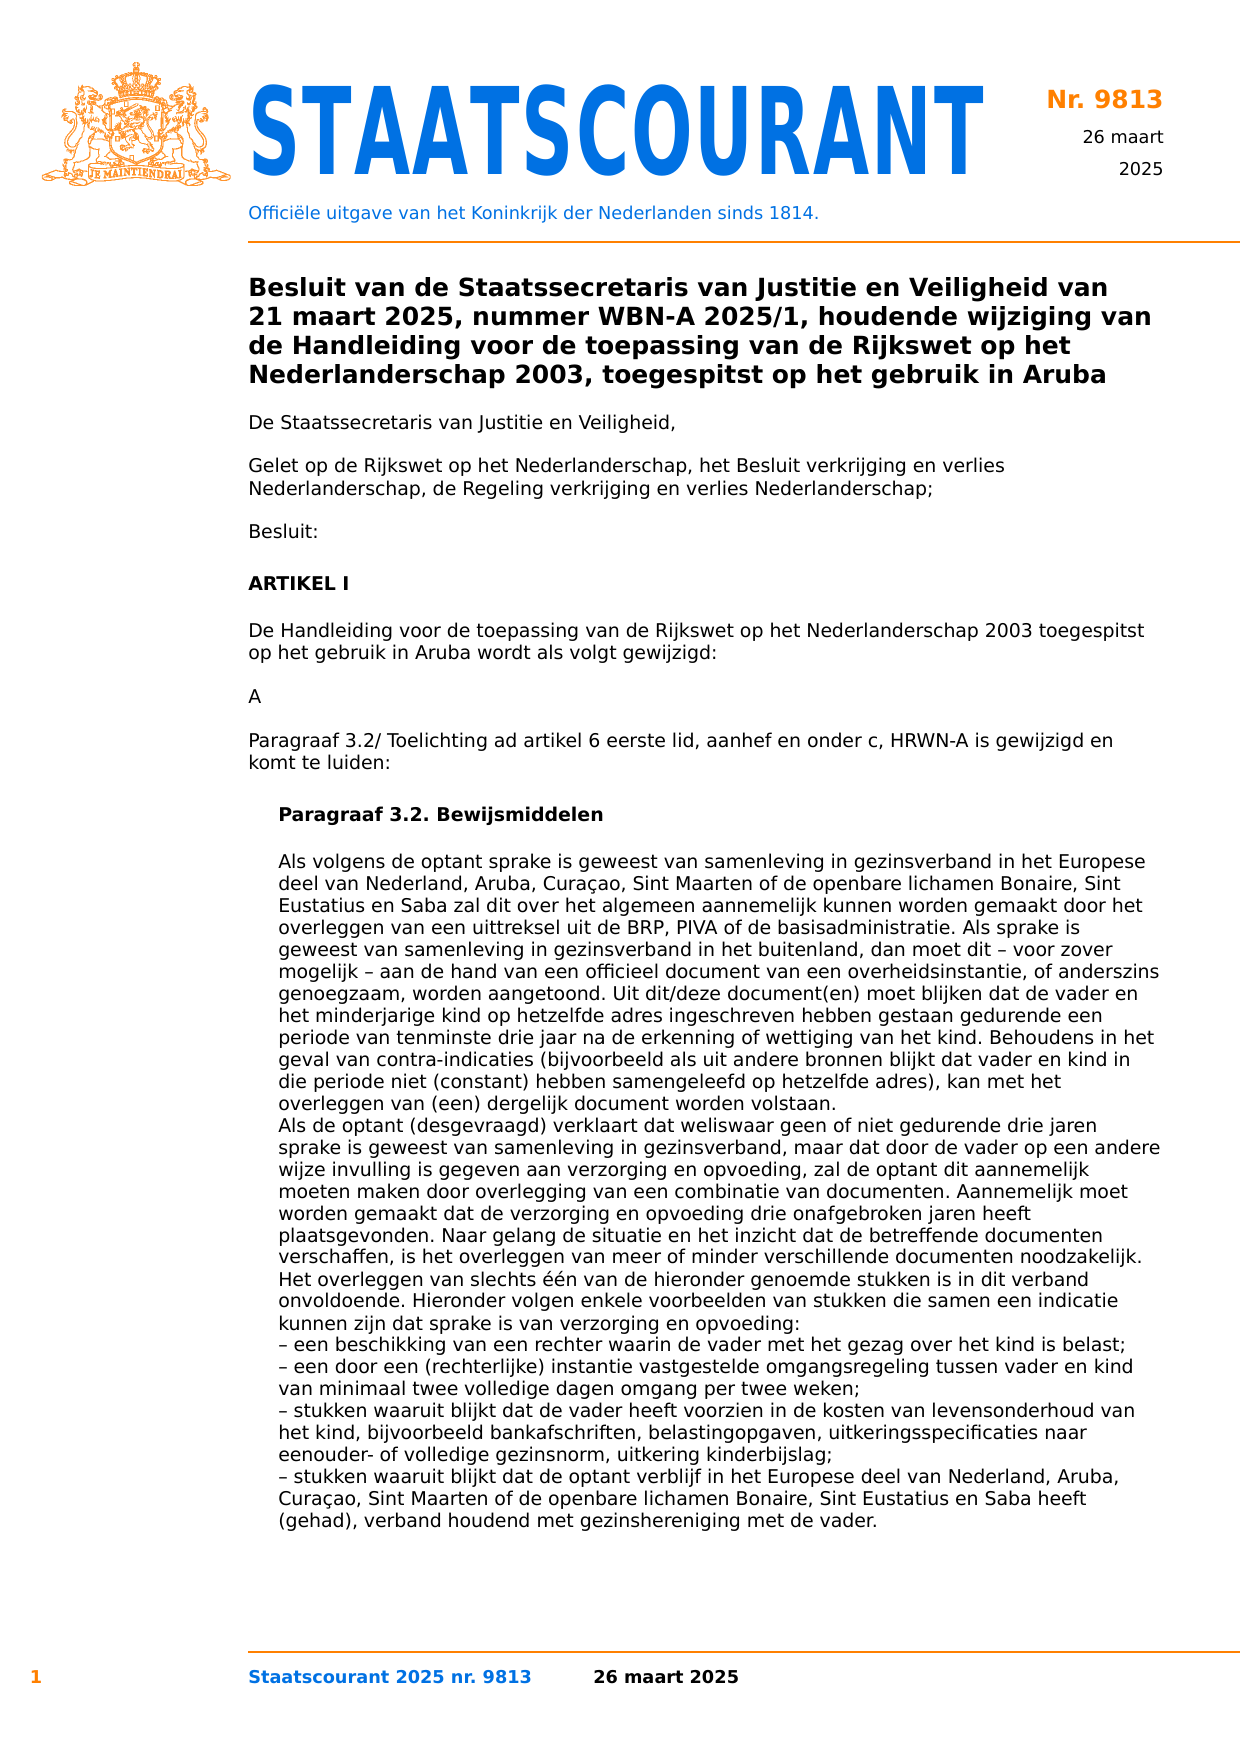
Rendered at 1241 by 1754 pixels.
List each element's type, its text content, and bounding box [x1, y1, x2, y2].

text Besluit: [248, 521, 1163, 543]
text – een beschikking van een rechter waarin de vader met het gezag over het kind is belast; [278, 1334, 1163, 1356]
table_cell 26 maart [998, 121, 1240, 153]
subtitle Besluit van de Staatssecretaris van Justitie en Veiligheid van 21 maart 2025, nummer WBN-A 2025/1, houdende wijziging van de Handleiding voor de toepassing van de Rijkswet op het Nederlanderschap 2003, toegespitst op het gebruik in Aruba [248, 273, 1163, 390]
subtitle Paragraaf 3.2. Bewijsmiddelen [278, 804, 1163, 826]
text A [248, 686, 1163, 708]
text De Handleiding voor de toepassing van de Rijkswet op het Nederlanderschap 2003 toegespitst op het gebruik in Aruba wordt als volgt gewijzigd: [248, 620, 1163, 664]
subtitle ARTIKEL I [248, 573, 1163, 595]
text – stukken waaruit blijkt dat de optant verblijf in het Europese deel van Nederland, Aruba, Curaçao, Sint Maarten of de openbare lichamen Bonaire, Sint Eustatius en Saba heeft (gehad), verband houdend met gezinshereniging met de vader. [278, 1466, 1163, 1532]
text Paragraaf 3.2/ Toelichting ad artikel 6 eerste lid, aanhef en onder c, HRWN-A is gewijzigd en komt te luiden: [248, 730, 1163, 774]
text – stukken waaruit blijkt dat de vader heeft voorzien in de kosten van levensonderhoud van het kind, bijvoorbeeld bankafschriften, belastingopgaven, uitkeringsspecificaties naar eenouder- of volledige gezinsnorm, uitkering kinderbijslag; [278, 1400, 1163, 1466]
table_cell 2025 [998, 153, 1240, 203]
text Als volgens de optant sprake is geweest van samenleving in gezinsverband in het Europese deel van Nederland, Aruba, Curaçao, Sint Maarten of de openbare lichamen Bonaire, Sint Eustatius en Saba zal dit over het algemeen aannemelijk kunnen worden gemaakt door het overleggen van een uittreksel uit de BRP, PIVA of de basisadministratie. Als sprake is geweest van samenleving in gezinsverband in het buitenland, dan moet dit – voor zover mogelijk – aan de hand van een officieel document van een overheidsinstantie, of anderszins genoegzaam, worden aangetoond. Uit dit/deze document(en) moet blijken dat de vader en het minderjarige kind op hetzelfde adres ingeschreven hebben gestaan gedurende een periode van tenminste drie jaar na de erkenning of wettiging van het kind. Behoudens in het geval van contra-indicaties (bijvoorbeeld als uit andere bronnen blijkt dat vader en kind in die periode niet (constant) hebben samengeleefd op hetzelfde adres), kan met het overleggen van (een) dergelijk document worden volstaan. [278, 851, 1163, 1114]
text Als de optant (desgevraagd) verklaart dat weliswaar geen of niet gedurende drie jaren sprake is geweest van samenleving in gezinsverband, maar dat door de vader op een andere wijze invulling is gegeven aan verzorging en opvoeding, zal de optant dit aannemelijk moeten maken door overlegging van een combinatie van documenten. Aannemelijk moet worden gemaakt dat de verzorging en opvoeding drie onafgebroken jaren heeft plaatsgevonden. Naar gelang de situatie en het inzicht dat de betreffende documenten verschaffen, is het overleggen van meer of minder verschillende documenten noodzakelijk. Het overleggen van slechts één van de hieronder genoemde stukken is in dit verband onvoldoende. Hieronder volgen enkele voorbeelden van stukken die samen een indicatie kunnen zijn dat sprake is van verzorging en opvoeding: [278, 1114, 1163, 1334]
text – een door een (rechterlijke) instantie vastgestelde omgangsregeling tussen vader en kind van minimaal twee volledige dagen omgang per twee weken; [278, 1356, 1163, 1400]
table_header STAATSCOURANT [248, 62, 998, 203]
table_header Nr. 9813 [998, 62, 1240, 121]
text De Staatssecretaris van Justitie en Veiligheid, [248, 412, 1163, 433]
picture [41, 62, 231, 186]
text Gelet op de Rijkswet op het Nederlanderschap, het Besluit verkrijging en verlies Nederlanderschap, de Regeling verkrijging en verlies Nederlanderschap; [248, 455, 1163, 499]
table_header [25, 62, 248, 241]
table_cell Officiële uitgave van het Koninkrijk der Nederlanden sinds 1814. [248, 203, 1240, 241]
